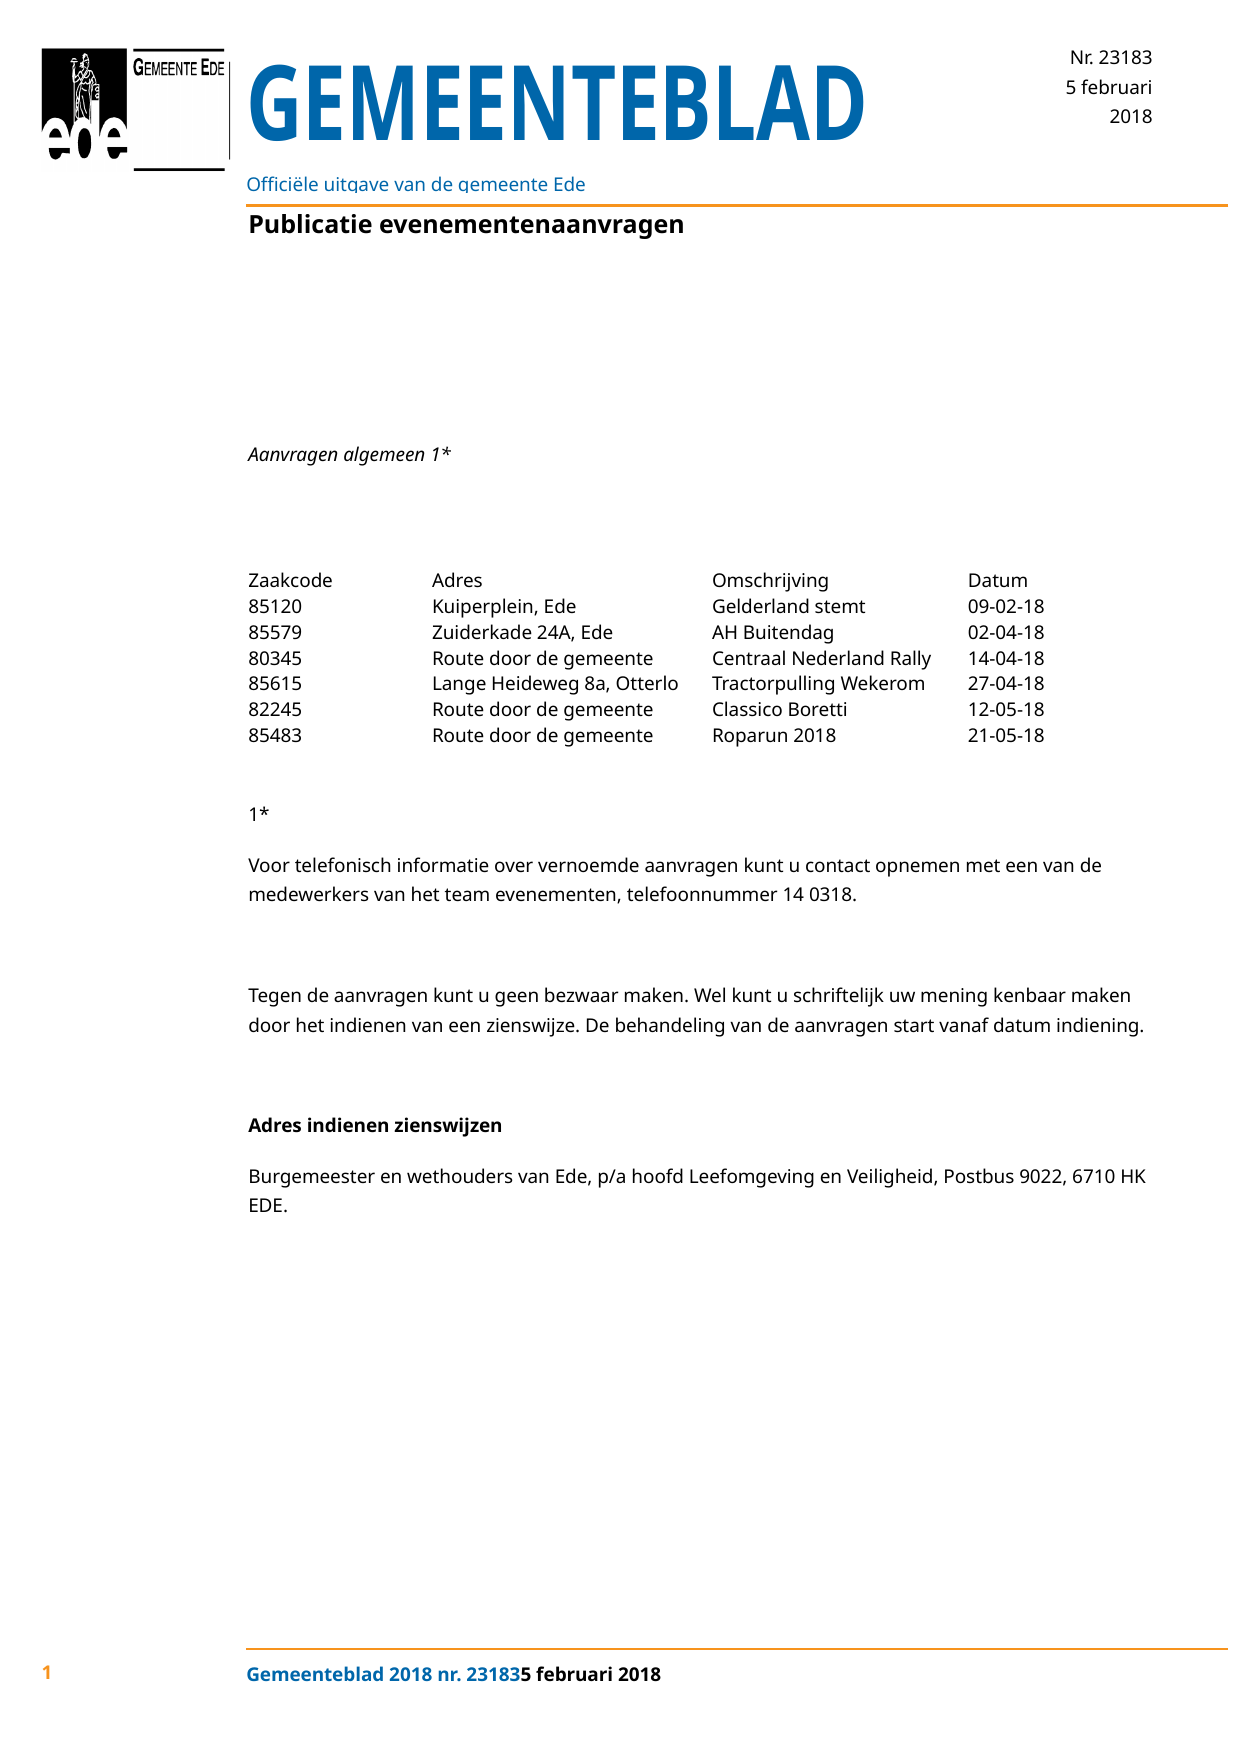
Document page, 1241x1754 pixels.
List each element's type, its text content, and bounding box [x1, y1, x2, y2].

table_cell Classico Boretti [712, 696, 968, 722]
table_cell 12-05-18 [968, 696, 1152, 722]
text Publicatie evenementenaanvragen [248, 207, 1152, 241]
table_cell Route door de gemeente [432, 722, 712, 748]
table_cell 82245 [248, 696, 432, 722]
table_cell Roparun 2018 [712, 722, 968, 748]
table_cell Centraal Nederland Rally [712, 645, 968, 671]
text 1* [248, 801, 1152, 827]
table_cell 14-04-18 [968, 645, 1152, 671]
table_cell 02-04-18 [968, 619, 1152, 645]
text Tegen de aanvragen kunt u geen bezwaar maken. Wel kunt u schriftelijk uw mening kenbaar maken door het indienen van een zienswijze. De behandeling van de aanvragen start vanaf datum indiening. [248, 982, 1152, 1037]
table_cell Lange Heideweg 8a, Otterlo [432, 671, 712, 696]
table_cell Gelderland stemt [712, 593, 968, 619]
table_cell 85615 [248, 671, 432, 696]
table_header Datum [968, 568, 1152, 593]
table_cell Zuiderkade 24A, Ede [432, 619, 712, 645]
text Adres indienen zienswijzen [248, 1113, 1152, 1138]
table_cell 21-05-18 [968, 722, 1152, 748]
table_header Omschrijving [712, 568, 968, 593]
table_header Adres [432, 568, 712, 593]
text Voor telefonisch informatie over vernoemde aanvragen kunt u contact opnemen met een van de medewerkers van het team evenementen, telefoonnummer 14 0318. [248, 852, 1152, 907]
table_cell 27-04-18 [968, 671, 1152, 696]
table_cell 85579 [248, 619, 432, 645]
table_cell 80345 [248, 645, 432, 671]
table_cell 85120 [248, 593, 432, 619]
table_cell Tractorpulling Wekerom [712, 671, 968, 696]
table_cell 09-02-18 [968, 593, 1152, 619]
table_cell Route door de gemeente [432, 696, 712, 722]
text Aanvragen algemeen 1* [248, 441, 1152, 467]
table_cell 85483 [248, 722, 432, 748]
table_header Zaakcode [248, 568, 432, 593]
text Burgemeester en wethouders van Ede, p/a hoofd Leefomgeving en Veiligheid, Postbus 9022, 6710 HK EDE. [248, 1163, 1152, 1218]
table_cell Route door de gemeente [432, 645, 712, 671]
picture [41, 47, 231, 172]
table_cell AH Buitendag [712, 619, 968, 645]
table_cell Kuiperplein, Ede [432, 593, 712, 619]
